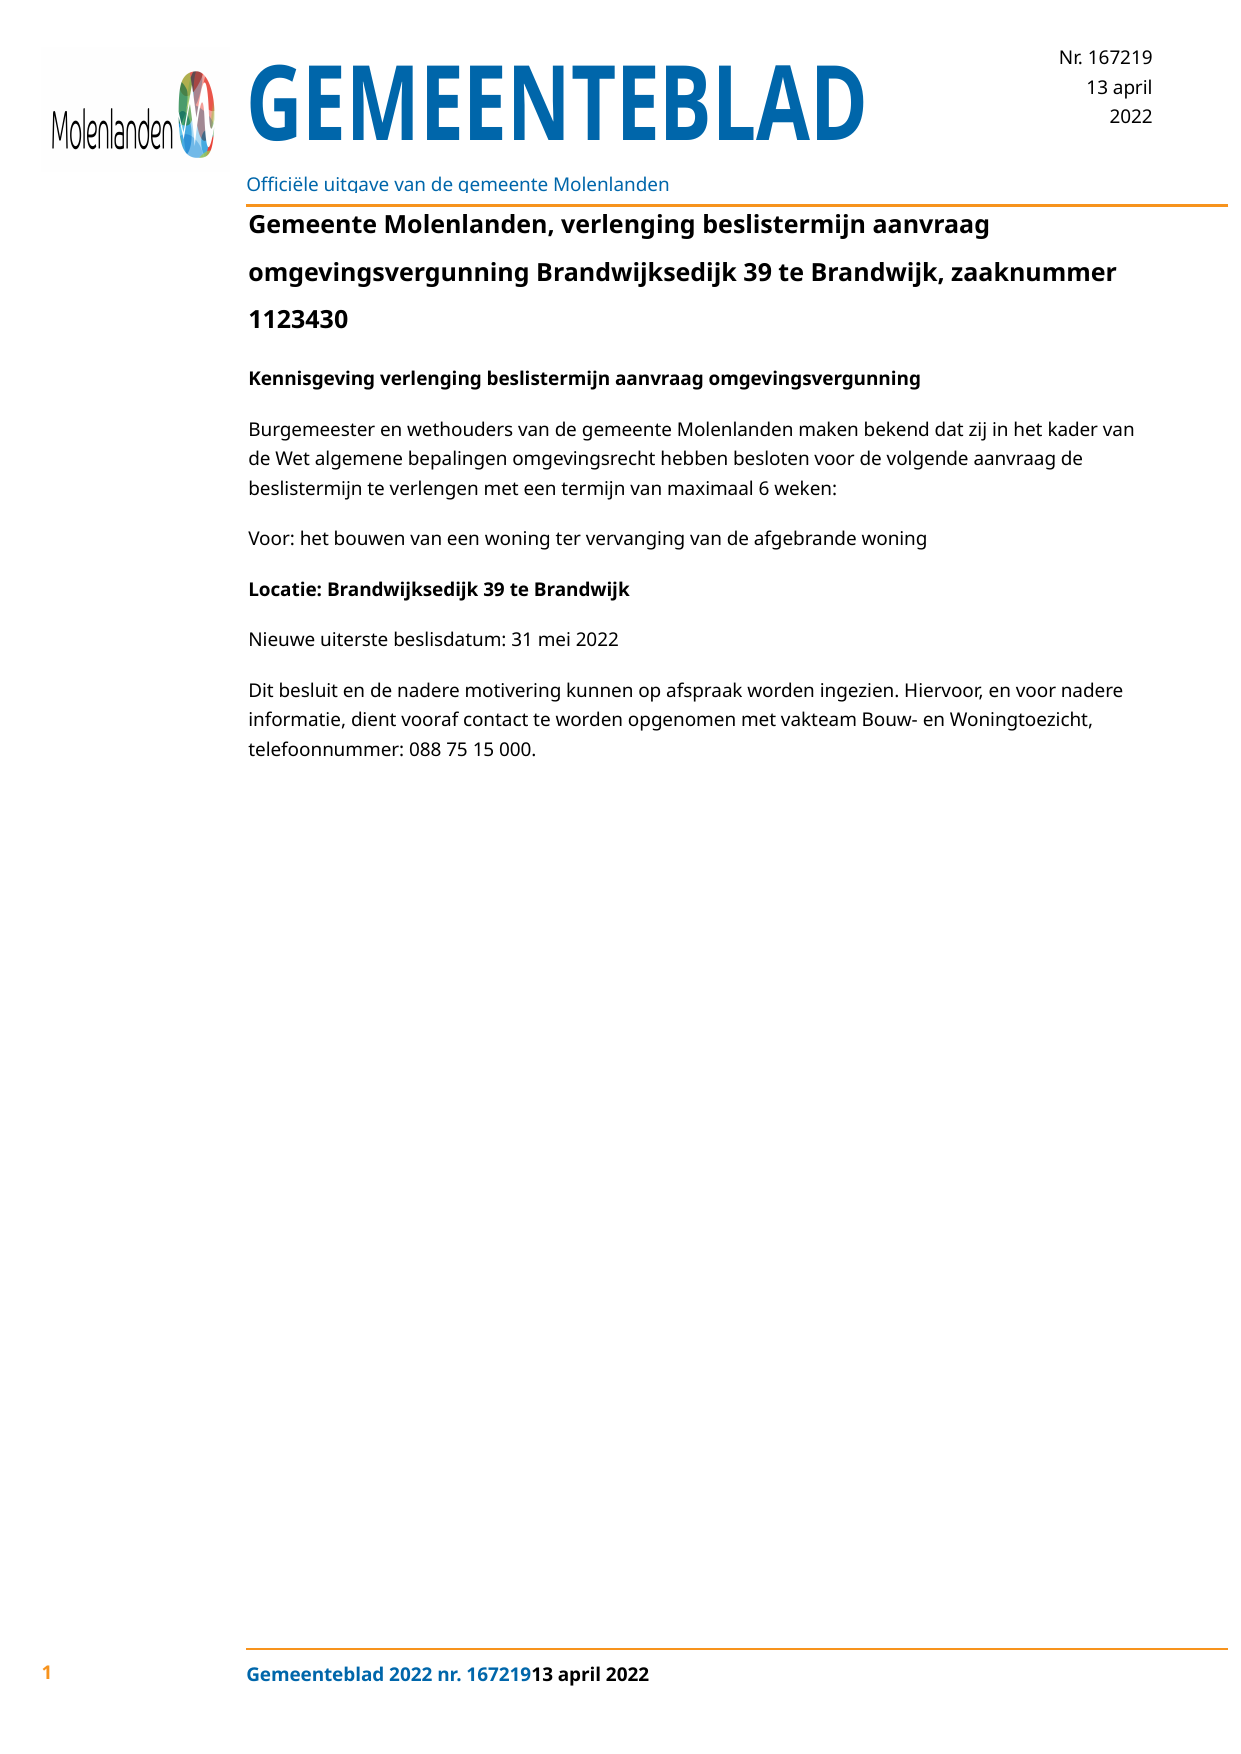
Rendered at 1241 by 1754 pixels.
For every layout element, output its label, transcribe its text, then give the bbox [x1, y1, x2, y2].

text Gemeente Molenlanden, verlenging beslistermijn aanvraag omgevingsvergunning Brandwijksedijk 39 te Brandwijk, zaaknummer 1123430 [248, 207, 1152, 336]
text Nieuwe uiterste beslisdatum: 31 mei 2022 [248, 626, 1152, 652]
picture [41, 47, 231, 172]
text Burgemeester en wethouders van de gemeente Molenlanden maken bekend dat zij in het kader van de Wet algemene bepalingen omgevingsrecht hebben besloten voor de volgende aanvraag de beslistermijn te verlengen met een termijn van maximaal 6 weken: [248, 416, 1152, 501]
text Voor: het bouwen van een woning ter vervanging van de afgebrande woning [248, 526, 1152, 551]
text Kennisgeving verlenging beslistermijn aanvraag omgevingsvergunning [248, 366, 1152, 391]
text Locatie: Brandwijksedijk 39 te Brandwijk [248, 576, 1152, 602]
text Dit besluit en de nadere motivering kunnen op afspraak worden ingezien. Hiervoor, en voor nadere informatie, dient vooraf contact te worden opgenomen met vakteam Bouw- en Woningtoezicht, telefoonnummer: 088 75 15 000. [248, 677, 1152, 762]
